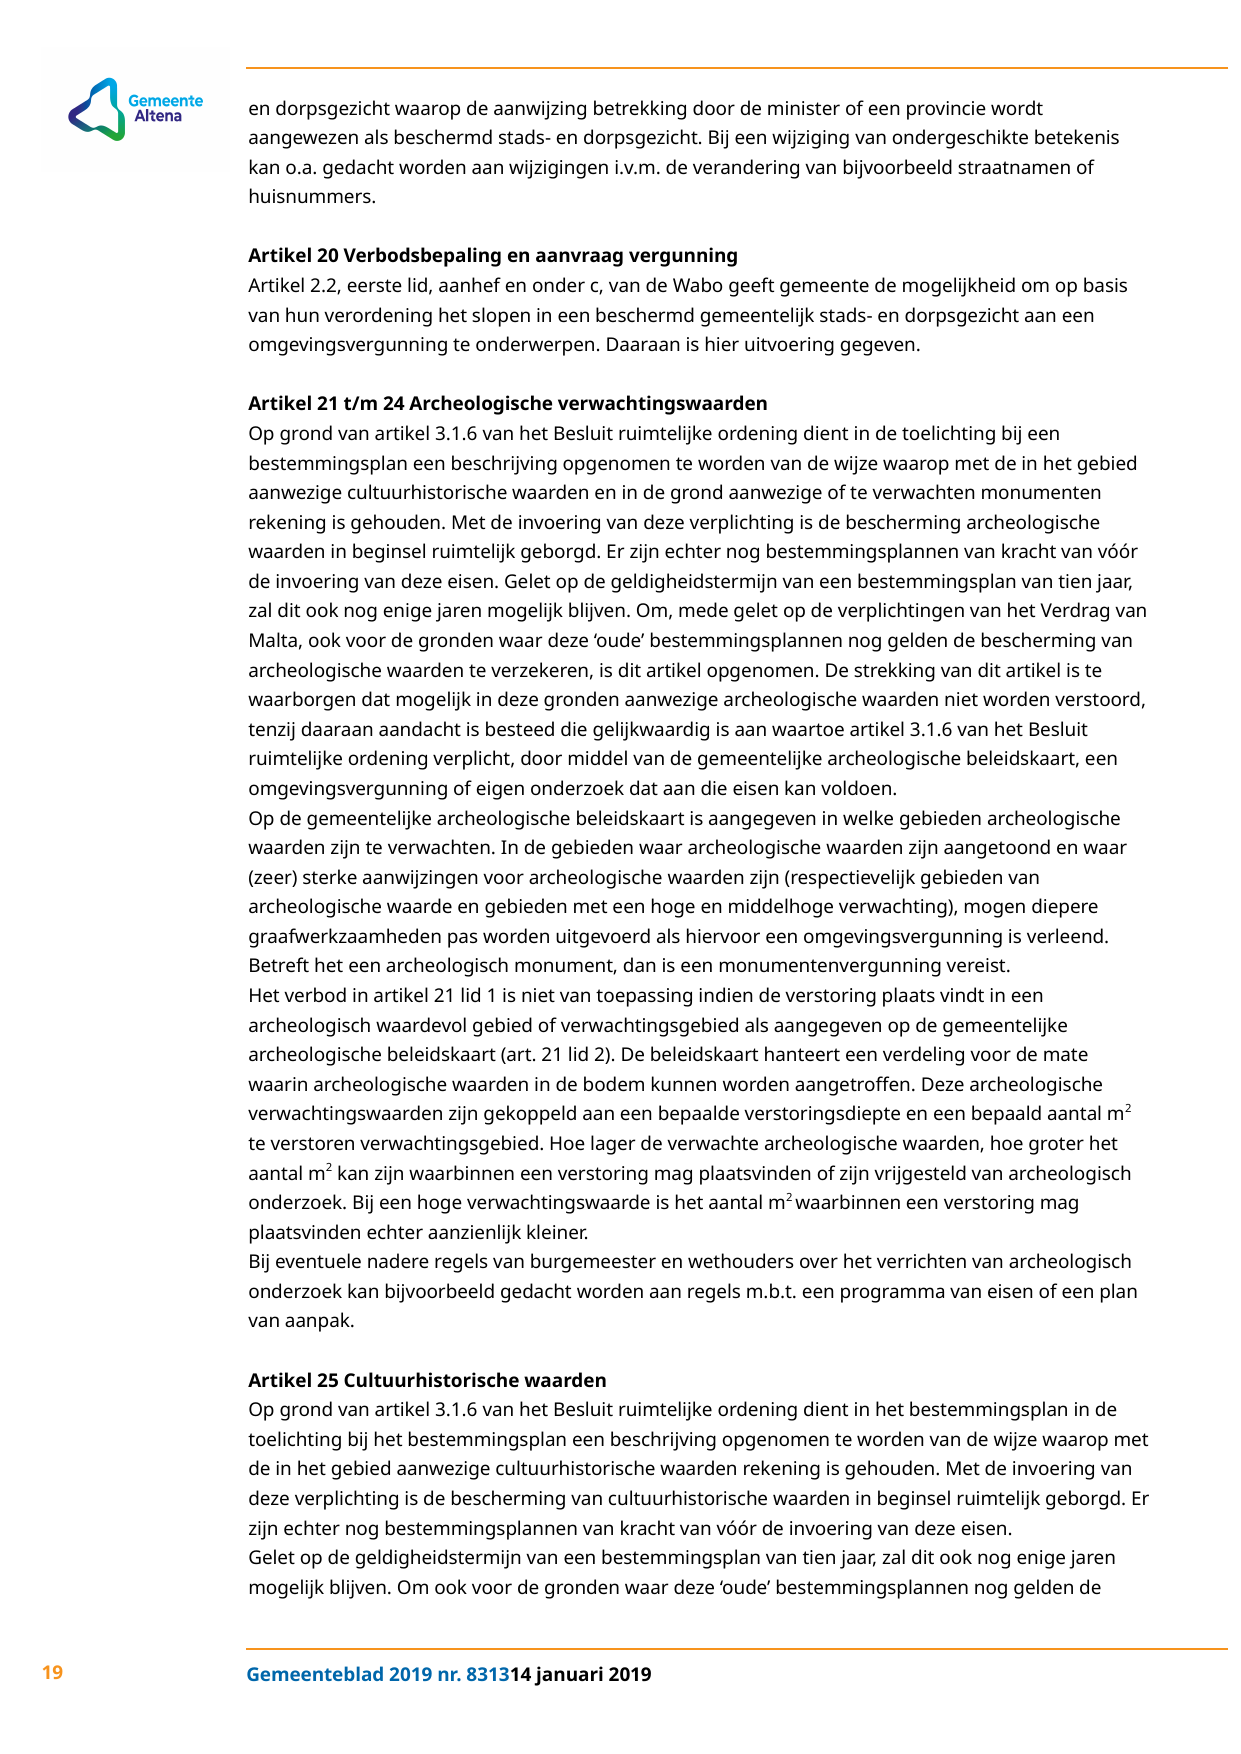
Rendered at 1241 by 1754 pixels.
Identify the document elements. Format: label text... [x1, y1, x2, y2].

text Artikel 20 Verbodsbepaling en aanvraag vergunning [248, 243, 1152, 268]
picture [41, 47, 231, 172]
text Artikel 2.2, eerste lid, aanhef en onder c, van de Wabo geeft gemeente de mogelijkheid om op basis van hun verordening het slopen in een beschermd gemeentelijk stads- en dorpsgezicht aan een omgevingsvergunning te onderwerpen. Daaraan is hier uitvoering gegeven. [248, 272, 1152, 357]
text Gelet op de geldigheidstermijn van een bestemmingsplan van tien jaar, zal dit ook nog enige jaren mogelijk blijven. Om ook voor de gronden waar deze ‘oude’ bestemmingsplannen nog gelden de [248, 1544, 1152, 1600]
text Op grond van artikel 3.1.6 van het Besluit ruimtelijke ordening dient in het bestemmingsplan in de toelichting bij het bestemmingsplan een beschrijving opgenomen te worden van de wijze waarop met de in het gebied aanwezige cultuurhistorische waarden rekening is gehouden. Met de invoering van deze verplichting is de bescherming van cultuurhistorische waarden in beginsel ruimtelijk geborgd. Er zijn echter nog bestemmingsplannen van kracht van vóór de invoering van deze eisen. [248, 1396, 1152, 1541]
text Artikel 25 Cultuurhistorische waarden [248, 1367, 1152, 1393]
text Op de gemeentelijke archeologische beleidskaart is aangegeven in welke gebieden archeologische waarden zijn te verwachten. In de gebieden waar archeologische waarden zijn aangetoond en waar (zeer) sterke aanwijzingen voor archeologische waarden zijn (respectievelijk gebieden van archeologische waarde en gebieden met een hoge en middelhoge verwachting), mogen diepere graafwerkzaamheden pas worden uitgevoerd als hiervoor een omgevingsvergunning is verleend. Betreft het een archeologisch monument, dan is een monumentenvergunning vereist. [248, 805, 1152, 978]
text Artikel 21 t/m 24 Archeologische verwachtingswaarden [248, 391, 1152, 416]
text Het verbod in artikel 21 lid 1 is niet van toepassing indien de verstoring plaats vindt in een archeologisch waardevol gebied of verwachtingsgebied als aangegeven op de gemeentelijke archeologische beleidskaart (art. 21 lid 2). De beleidskaart hanteert een verdeling voor de mate waarin archeologische waarden in de bodem kunnen worden aangetroffen. Deze archeologische verwachtingswaarden zijn gekoppeld aan een bepaalde verstoringsdiepte en een bepaald aantal m2 te verstoren verwachtingsgebied. Hoe lager de verwachte archeologische waarden, hoe groter het aantal m2 kan zijn waarbinnen een verstoring mag plaatsvinden of zijn vrijgesteld van archeologisch onderzoek. Bij een hoge verwachtingswaarde is het aantal m2 waarbinnen een verstoring mag plaatsvinden echter aanzienlijk kleiner. [248, 982, 1152, 1245]
text Bij eventuele nadere regels van burgemeester en wethouders over het verrichten van archeologisch onderzoek kan bijvoorbeeld gedacht worden aan regels m.b.t. een programma van eisen of een plan van aanpak. [248, 1248, 1152, 1333]
text en dorpsgezicht waarop de aanwijzing betrekking door de minister of een provincie wordt aangewezen als beschermd stads- en dorpsgezicht. Bij een wijziging van ondergeschikte betekenis kan o.a. gedacht worden aan wijzigingen i.v.m. de verandering van bijvoorbeeld straatnamen of huisnummers. [248, 95, 1152, 209]
text Op grond van artikel 3.1.6 van het Besluit ruimtelijke ordening dient in de toelichting bij een bestemmingsplan een beschrijving opgenomen te worden van de wijze waarop met de in het gebied aanwezige cultuurhistorische waarden en in de grond aanwezige of te verwachten monumenten rekening is gehouden. Met de invoering van deze verplichting is de bescherming archeologische waarden in beginsel ruimtelijk geborgd. Er zijn echter nog bestemmingsplannen van kracht van vóór de invoering van deze eisen. Gelet op de geldigheidstermijn van een bestemmingsplan van tien jaar, zal dit ook nog enige jaren mogelijk blijven. Om, mede gelet op de verplichtingen van het Verdrag van Malta, ook voor de gronden waar deze ‘oude’ bestemmingsplannen nog gelden de bescherming van archeologische waarden te verzekeren, is dit artikel opgenomen. De strekking van dit artikel is te waarborgen dat mogelijk in deze gronden aanwezige archeologische waarden niet worden verstoord, tenzij daaraan aandacht is besteed die gelijkwaardig is aan waartoe artikel 3.1.6 van het Besluit ruimtelijke ordening verplicht, door middel van de gemeentelijke archeologische beleidskaart, een omgevingsvergunning of eigen onderzoek dat aan die eisen kan voldoen. [248, 420, 1152, 801]
